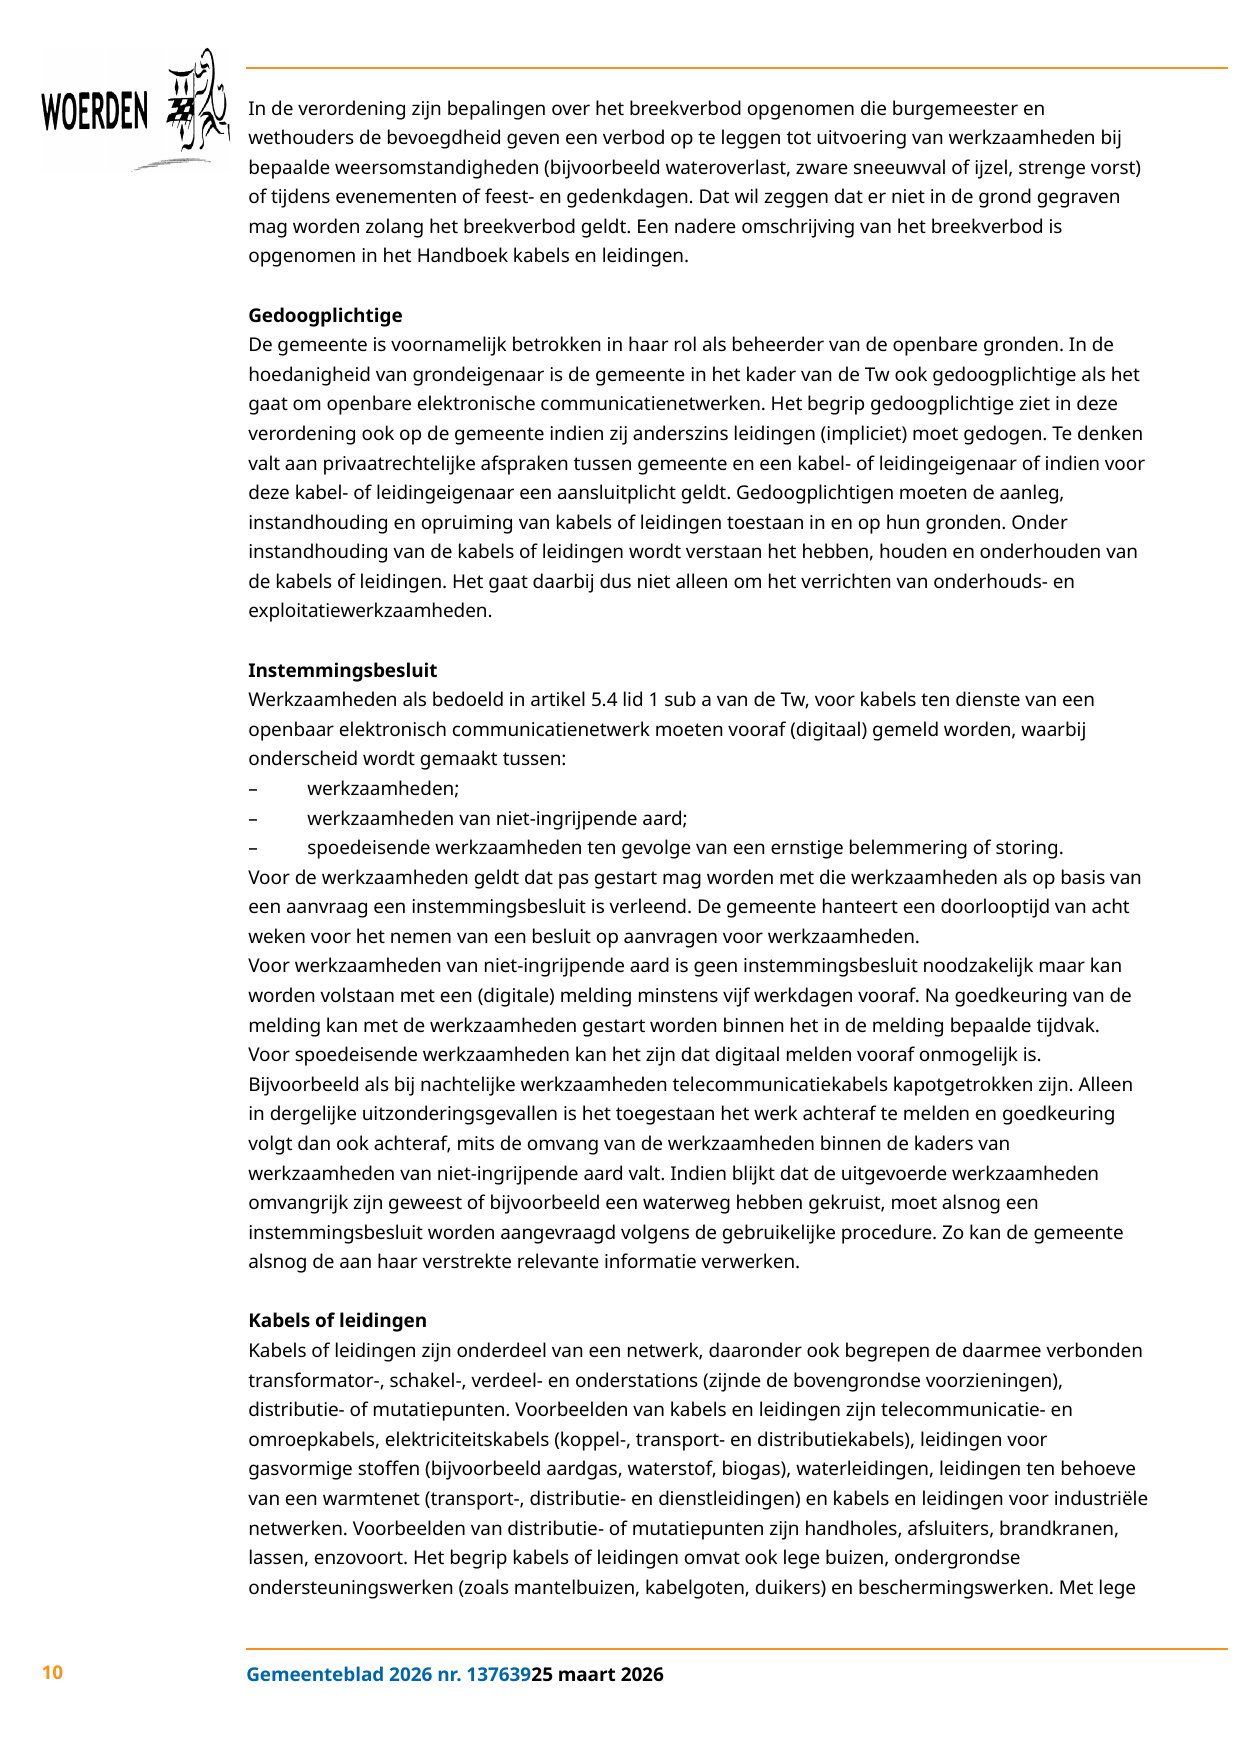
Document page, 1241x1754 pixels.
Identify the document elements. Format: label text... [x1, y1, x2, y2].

list werkzaamheden van niet-ingrijpende aard; [248, 805, 1152, 831]
text In de verordening zijn bepalingen over het breekverbod opgenomen die burgemeester en wethouders de bevoegdheid geven een verbod op te leggen tot uitvoering van werkzaamheden bij bepaalde weersomstandigheden (bijvoorbeeld wateroverlast, zware sneeuwval of ijzel, strenge vorst) of tijdens evenementen of feest- en gedenkdagen. Dat wil zeggen dat er niet in de grond gegraven mag worden zolang het breekverbod geldt. Een nadere omschrijving van het breekverbod is opgenomen in het Handboek kabels en leidingen. [248, 95, 1152, 268]
text Gedoogplichtige [248, 302, 1152, 328]
text De gemeente is voornamelijk betrokken in haar rol als beheerder van de openbare gronden. In de hoedanigheid van grondeigenaar is de gemeente in het kader van de Tw ook gedoogplichtige als het gaat om openbare elektronische communicatienetwerken. Het begrip gedoogplichtige ziet in deze verordening ook op de gemeente indien zij anderszins leidingen (impliciet) moet gedogen. Te denken valt aan privaatrechtelijke afspraken tussen gemeente en een kabel- of leidingeigenaar of indien voor deze kabel- of leidingeigenaar een aansluitplicht geldt. Gedoogplichtigen moeten de aanleg, instandhouding en opruiming van kabels of leidingen toestaan in en op hun gronden. Onder instandhouding van de kabels of leidingen wordt verstaan het hebben, houden en onderhouden van de kabels of leidingen. Het gaat daarbij dus niet alleen om het verrichten van onderhouds- en exploitatiewerkzaamheden. [248, 331, 1152, 623]
text Voor de werkzaamheden geldt dat pas gestart mag worden met die werkzaamheden als op basis van een aanvraag een instemmingsbesluit is verleend. De gemeente hanteert een doorlooptijd van acht weken voor het nemen van een besluit op aanvragen voor werkzaamheden. [248, 864, 1152, 949]
list werkzaamheden; [248, 775, 1152, 801]
picture [41, 47, 231, 172]
list spoedeisende werkzaamheden ten gevolge van een ernstige belemmering of storing. [248, 834, 1152, 860]
text Voor spoedeisende werkzaamheden kan het zijn dat digitaal melden vooraf onmogelijk is. Bijvoorbeeld als bij nachtelijke werkzaamheden telecommunicatiekabels kapotgetrokken zijn. Alleen in dergelijke uitzonderingsgevallen is het toegestaan het werk achteraf te melden en goedkeuring volgt dan ook achteraf, mits de omvang van de werkzaamheden binnen de kaders van werkzaamheden van niet-ingrijpende aard valt. Indien blijkt dat de uitgevoerde werkzaamheden omvangrijk zijn geweest of bijvoorbeeld een waterweg hebben gekruist, moet alsnog een instemmingsbesluit worden aangevraagd volgens de gebruikelijke procedure. Zo kan de gemeente alsnog de aan haar verstrekte relevante informatie verwerken. [248, 1041, 1152, 1274]
text Werkzaamheden als bedoeld in artikel 5.4 lid 1 sub a van de Tw, voor kabels ten dienste van een openbaar elektronisch communicatienetwerk moeten vooraf (digitaal) gemeld worden, waarbij onderscheid wordt gemaakt tussen: [248, 686, 1152, 771]
text Voor werkzaamheden van niet-ingrijpende aard is geen instemmingsbesluit noodzakelijk maar kan worden volstaan met een (digitale) melding minstens vijf werkdagen vooraf. Na goedkeuring van de melding kan met de werkzaamheden gestart worden binnen het in de melding bepaalde tijdvak. [248, 953, 1152, 1038]
text Kabels of leidingen [248, 1308, 1152, 1333]
text Instemmingsbesluit [248, 657, 1152, 683]
text Kabels of leidingen zijn onderdeel van een netwerk, daaronder ook begrepen de daarmee verbonden transformator-, schakel-, verdeel- en onderstations (zijnde de bovengrondse voorzieningen), distributie- of mutatiepunten. Voorbeelden van kabels en leidingen zijn telecommunicatie- en omroepkabels, elektriciteitskabels (koppel-, transport- en distributiekabels), leidingen voor gasvormige stoffen (bijvoorbeeld aardgas, waterstof, biogas), waterleidingen, leidingen ten behoeve van een warmtenet (transport-, distributie- en dienstleidingen) en kabels en leidingen voor industriële netwerken. Voorbeelden van distributie- of mutatiepunten zijn handholes, afsluiters, brandkranen, lassen, enzovoort. Het begrip kabels of leidingen omvat ook lege buizen, ondergrondse ondersteuningswerken (zoals mantelbuizen, kabelgoten, duikers) en beschermingswerken. Met lege [248, 1337, 1152, 1600]
